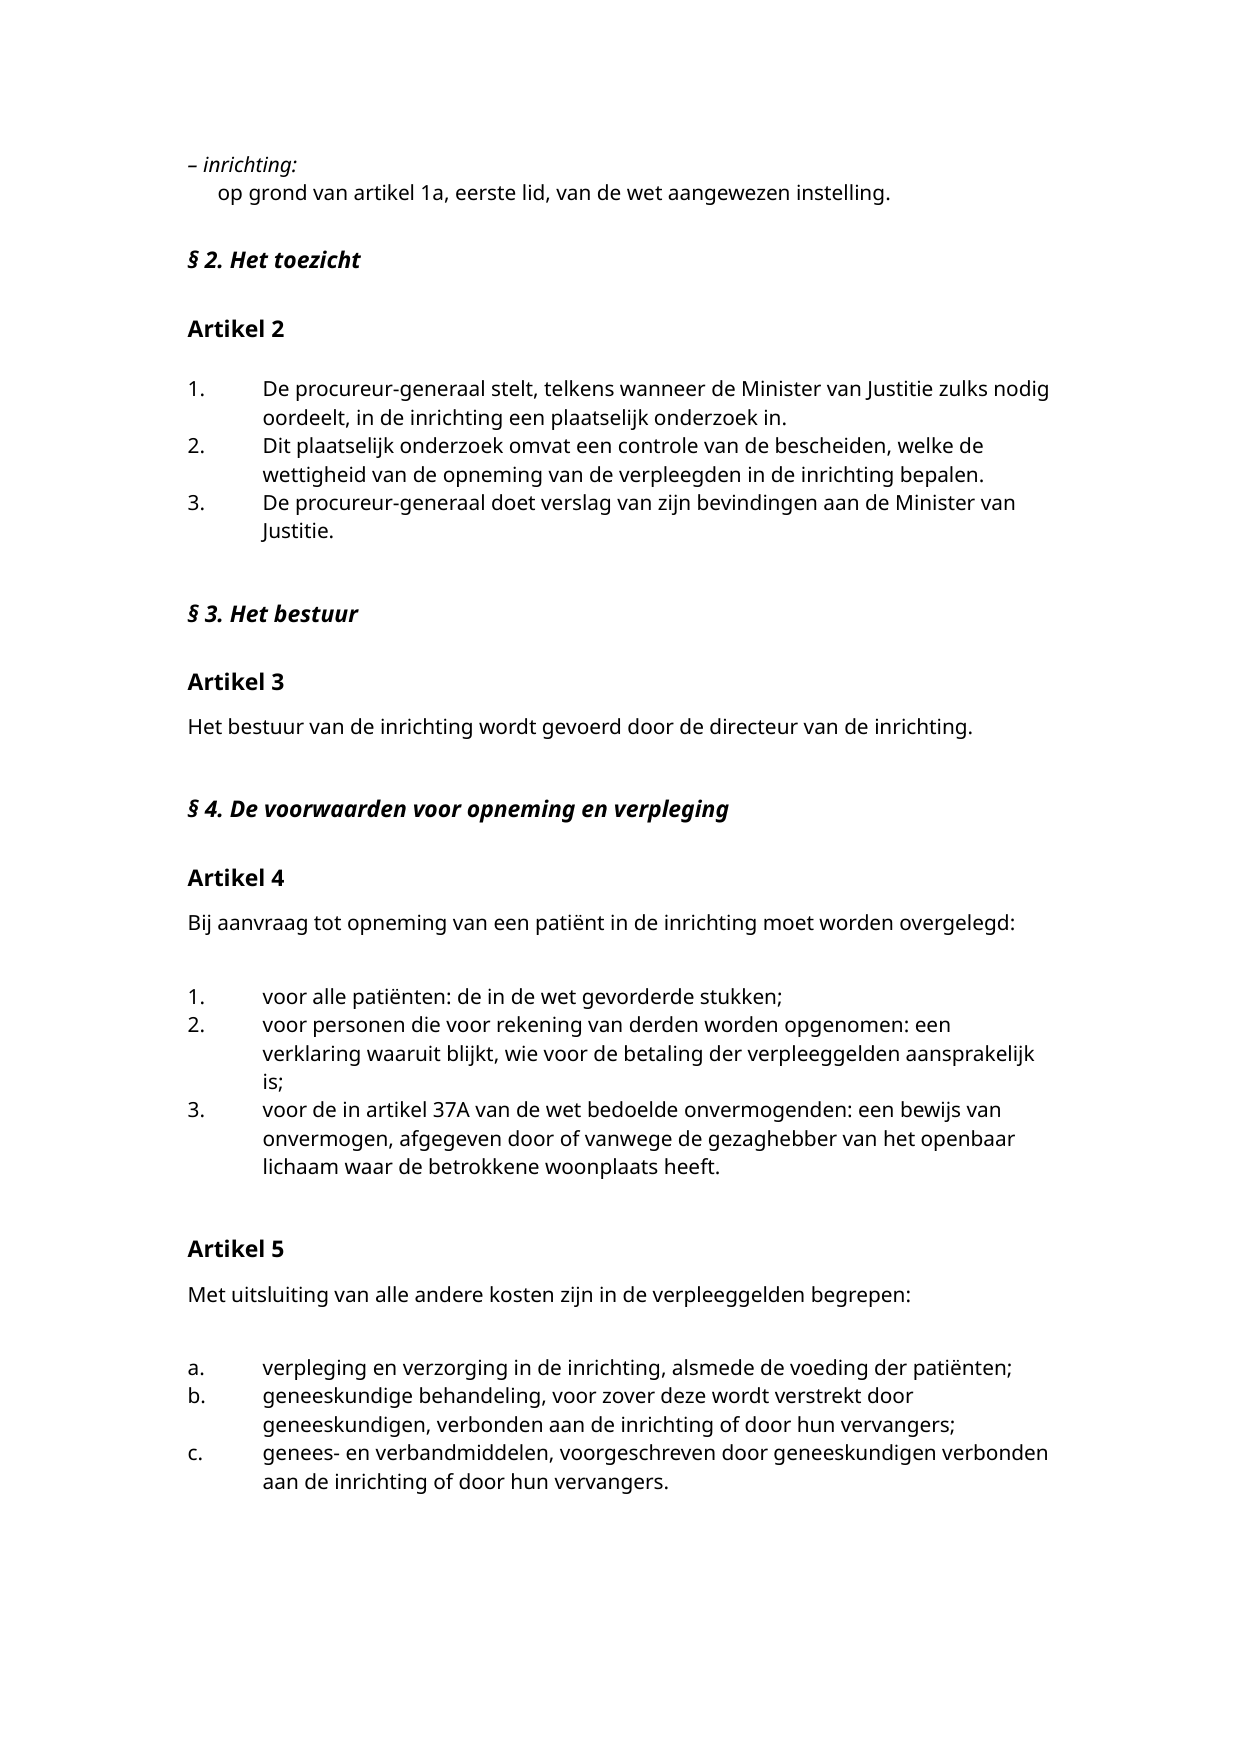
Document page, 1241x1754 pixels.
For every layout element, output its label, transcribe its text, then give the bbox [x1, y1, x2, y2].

text Bij aanvraag tot opneming van een patiënt in de inrichting moet worden overgelegd: [187, 908, 1053, 937]
list Dit plaatselijk onderzoek omvat een controle van de bescheiden, welke de wettigheid van de opneming van de verpleegden in de inrichting bepalen. [187, 431, 1053, 488]
list genees- en verbandmiddelen, voorgeschreven door geneeskundigen verbonden aan de inrichting of door hun vervangers. [187, 1438, 1053, 1495]
subtitle Artikel 3 [187, 666, 1053, 697]
subtitle § 4. De voorwaarden voor opneming en verpleging [187, 793, 1053, 825]
list geneeskundige behandeling, voor zover deze wordt verstrekt door geneeskundigen, verbonden aan de inrichting of door hun vervangers; [187, 1382, 1053, 1438]
text op grond van artikel 1a, eerste lid, van de wet aangewezen instelling. [217, 178, 1053, 207]
subtitle Artikel 2 [187, 313, 1053, 344]
list De procureur-generaal stelt, telkens wanneer de Minister van Justitie zulks nodig oordeelt, in de inrichting een plaatselijk onderzoek in. [187, 374, 1053, 431]
list voor alle patiënten: de in de wet gevorderde stukken; [187, 982, 1053, 1010]
list verpleging en verzorging in de inrichting, alsmede de voeding der patiënten; [187, 1353, 1053, 1382]
list De procureur-generaal doet verslag van zijn bevindingen aan de Minister van Justitie. [187, 488, 1053, 545]
subtitle § 2. Het toezicht [187, 244, 1053, 276]
text – inrichting: [187, 150, 1053, 178]
subtitle Artikel 5 [187, 1233, 1053, 1265]
text Met uitsluiting van alle andere kosten zijn in de verpleeggelden begrepen: [187, 1280, 1053, 1308]
text Het bestuur van de inrichting wordt gevoerd door de directeur van de inrichting. [187, 712, 1053, 741]
subtitle Artikel 4 [187, 862, 1053, 893]
list voor personen die voor rekening van derden worden opgenomen: een verklaring waaruit blijkt, wie voor de betaling der verpleeggelden aansprakelijk is; [187, 1010, 1053, 1096]
list voor de in artikel 37A van de wet bedoelde onvermogenden: een bewijs van onvermogen, afgegeven door of vanwege de gezaghebber van het openbaar lichaam waar de betrokkene woonplaats heeft. [187, 1096, 1053, 1181]
subtitle § 3. Het bestuur [187, 597, 1053, 629]
